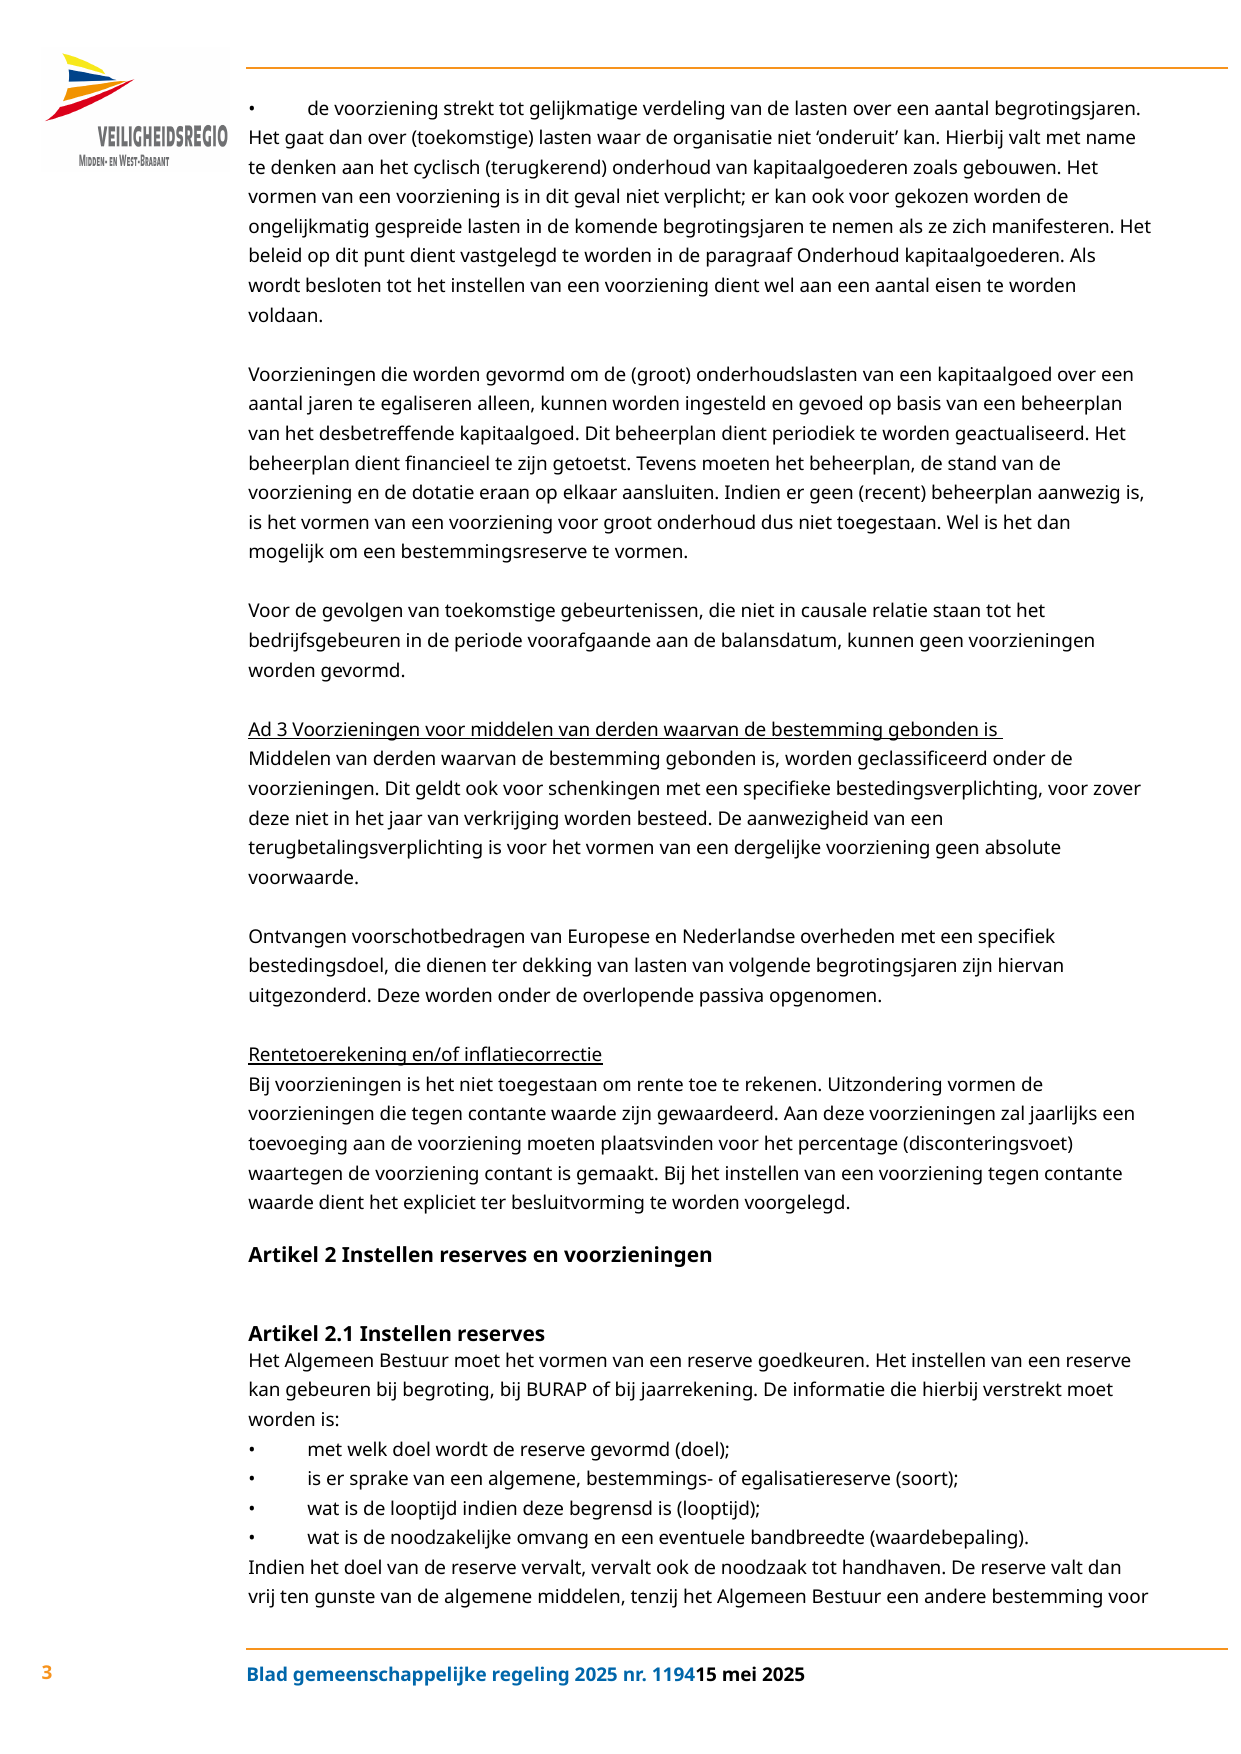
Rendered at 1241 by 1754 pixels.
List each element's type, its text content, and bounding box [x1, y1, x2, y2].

text Ontvangen voorschotbedragen van Europese en Nederlandse overheden met een specifiek bestedingsdoel, die dienen ter dekking van lasten van volgende begrotingsjaren zijn hiervan uitgezonderd. Deze worden onder de overlopende passiva opgenomen. [248, 923, 1152, 1008]
text Artikel 2.1 Instellen reserves [248, 1319, 1152, 1347]
text Bij voorzieningen is het niet toegestaan om rente toe te rekenen. Uitzondering vormen de voorzieningen die tegen contante waarde zijn gewaardeerd. Aan deze voorzieningen zal jaarlijks een toevoeging aan de voorziening moeten plaatsvinden voor het percentage (disconteringsvoet) waartegen de voorziening contant is gemaakt. Bij het instellen van een voorziening tegen contante waarde dient het expliciet ter besluitvorming te worden voorgelegd. [248, 1071, 1152, 1215]
text Voorzieningen die worden gevormd om de (groot) onderhoudslasten van een kapitaalgoed over een aantal jaren te egaliseren alleen, kunnen worden ingesteld en gevoed op basis van een beheerplan van het desbetreffende kapitaalgoed. Dit beheerplan dient periodiek te worden geactualiseerd. Het beheerplan dient financieel te zijn getoetst. Tevens moeten het beheerplan, de stand van de voorziening en de dotatie eraan op elkaar aansluiten. Indien er geen (recent) beheerplan aanwezig is, is het vormen van een voorziening voor groot onderhoud dus niet toegestaan. Wel is het dan mogelijk om een bestemmingsreserve te vormen. [248, 361, 1152, 564]
list wat is de noodzakelijke omvang en een eventuele bandbreedte (waardebepaling). [248, 1524, 1152, 1550]
text Voor de gevolgen van toekomstige gebeurtenissen, die niet in causale relatie staan tot het bedrijfsgebeuren in de periode voorafgaande aan de balansdatum, kunnen geen voorzieningen worden gevormd. [248, 598, 1152, 683]
text Het gaat dan over (toekomstige) lasten waar de organisatie niet ‘onderuit’ kan. Hierbij valt met name te denken aan het cyclisch (terugkerend) onderhoud van kapitaalgoederen zoals gebouwen. Het vormen van een voorziening is in dit geval niet verplicht; er kan ook voor gekozen worden de ongelijkmatig gespreide lasten in de komende begrotingsjaren te nemen als ze zich manifesteren. Het beleid op dit punt dient vastgelegd te worden in de paragraaf Onderhoud kapitaalgoederen. Als wordt besloten tot het instellen van een voorziening dient wel aan een aantal eisen te worden voldaan. [248, 124, 1152, 328]
text Middelen van derden waarvan de bestemming gebonden is, worden geclassificeerd onder de voorzieningen. Dit geldt ook voor schenkingen met een specifieke bestedingsverplichting, voor zover deze niet in het jaar van verkrijging worden besteed. De aanwezigheid van een terugbetalingsverplichting is voor het vormen van een dergelijke voorziening geen absolute voorwaarde. [248, 746, 1152, 890]
text Indien het doel van de reserve vervalt, vervalt ook de noodzaak tot handhaven. De reserve valt dan vrij ten gunste van de algemene middelen, tenzij het Algemeen Bestuur een andere bestemming voor [248, 1554, 1152, 1609]
list wat is de looptijd indien deze begrensd is (looptijd); [248, 1495, 1152, 1521]
text Het Algemeen Bestuur moet het vormen van een reserve goedkeuren. Het instellen van een reserve kan gebeuren bij begroting, bij BURAP of bij jaarrekening. De informatie die hierbij verstrekt moet worden is: [248, 1347, 1152, 1432]
text Ad 3 Voorzieningen voor middelen van derden waarvan de bestemming gebonden is [248, 716, 1152, 742]
text Rentetoerekening en/of inflatiecorrectie [248, 1041, 1152, 1067]
picture [41, 47, 231, 172]
list met welk doel wordt de reserve gevormd (doel); [248, 1436, 1152, 1462]
text Artikel 2 Instellen reserves en voorzieningen [248, 1240, 1152, 1268]
list de voorziening strekt tot gelijkmatige verdeling van de lasten over een aantal begrotingsjaren. [248, 95, 1152, 121]
list is er sprake van een algemene, bestemmings- of egalisatiereserve (soort); [248, 1465, 1152, 1491]
